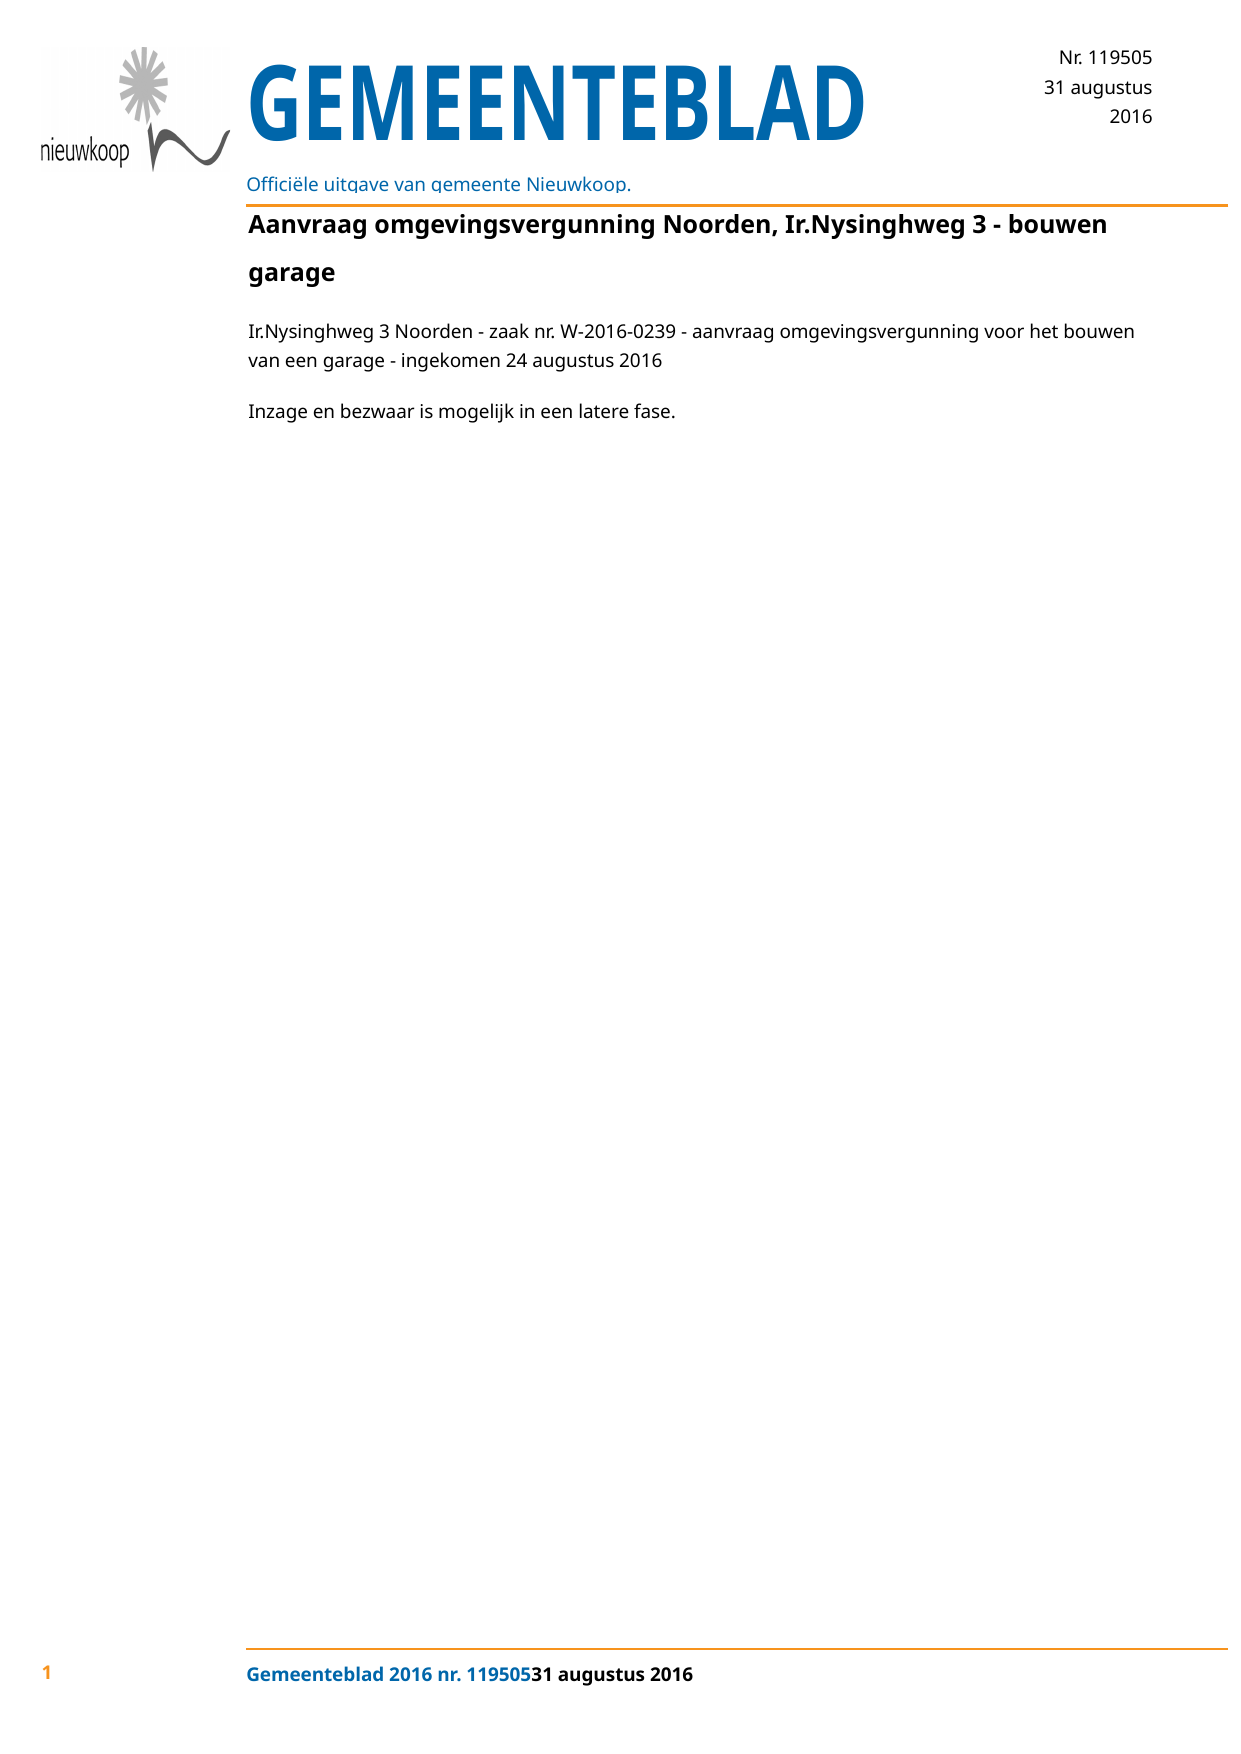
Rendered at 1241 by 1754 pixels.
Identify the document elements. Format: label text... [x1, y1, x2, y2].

text Aanvraag omgevingsvergunning Noorden, Ir.Nysinghweg 3 - bouwen garage [248, 207, 1152, 288]
picture [41, 47, 231, 172]
text Inzage en bezwaar is mogelijk in een latere fase. [248, 398, 1152, 424]
text Ir.Nysinghweg 3 Noorden - zaak nr. W-2016-0239 - aanvraag omgevingsvergunning voor het bouwen van een garage - ingekomen 24 augustus 2016 [248, 318, 1152, 373]
